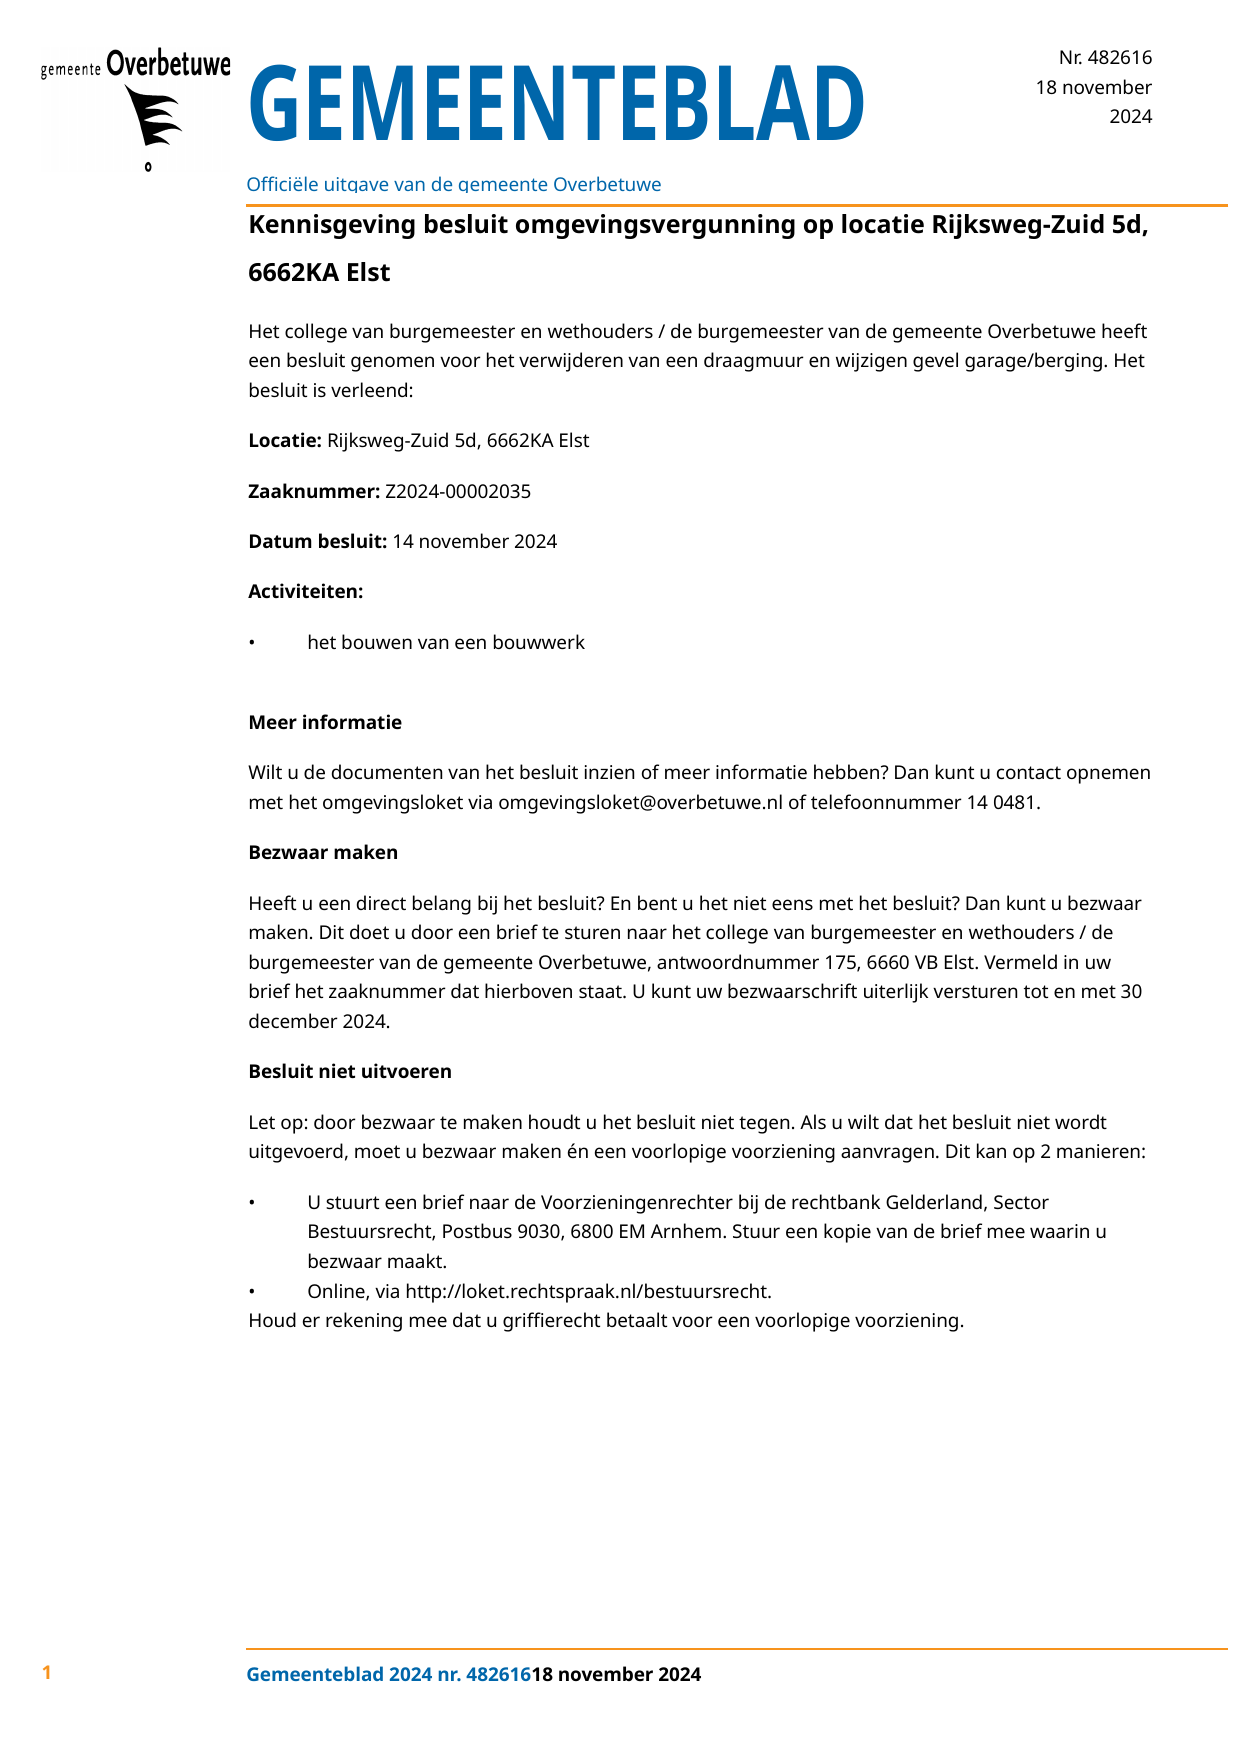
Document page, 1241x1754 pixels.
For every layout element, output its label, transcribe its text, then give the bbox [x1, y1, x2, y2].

text Kennisgeving besluit omgevingsvergunning op locatie Rijksweg-Zuid 5d, 6662KA Elst [248, 207, 1152, 288]
text Besluit niet uitvoeren [248, 1059, 1152, 1084]
list U stuurt een brief naar de Voorzieningenrechter bij de rechtbank Gelderland, Sector Bestuursrecht, Postbus 9030, 6800 EM Arnhem. Stuur een kopie van de brief mee waarin u bezwaar maakt. [248, 1189, 1152, 1274]
text Bezwaar maken [248, 839, 1152, 865]
list het bouwen van een bouwwerk [248, 629, 1152, 655]
picture [41, 47, 231, 172]
text Datum besluit: 14 november 2024 [248, 528, 1152, 554]
text Zaaknummer: Z2024-00002035 [248, 478, 1152, 504]
list Online, via http://loket.rechtspraak.nl/bestuursrecht. [248, 1278, 1152, 1304]
text Activiteiten: [248, 579, 1152, 604]
text Locatie: Rijksweg-Zuid 5d, 6662KA Elst [248, 427, 1152, 453]
text Het college van burgemeester en wethouders / de burgemeester van de gemeente Overbetuwe heeft een besluit genomen voor het verwijderen van een draagmuur en wijzigen gevel garage/berging. Het besluit is verleend: [248, 318, 1152, 403]
text Houd er rekening mee dat u griffierecht betaalt voor een voorlopige voorziening. [248, 1307, 1152, 1333]
text Heeft u een direct belang bij het besluit? En bent u het niet eens met het besluit? Dan kunt u bezwaar maken. Dit doet u door een brief te sturen naar het college van burgemeester en wethouders / de burgemeester van de gemeente Overbetuwe, antwoordnummer 175, 6660 VB Elst. Vermeld in uw brief het zaaknummer dat hierboven staat. U kunt uw bezwaarschrift uiterlijk versturen tot en met 30 december 2024. [248, 890, 1152, 1034]
text Let op: door bezwaar te maken houdt u het besluit niet tegen. Als u wilt dat het besluit niet wordt uitgevoerd, moet u bezwaar maken én een voorlopige voorziening aanvragen. Dit kan op 2 manieren: [248, 1109, 1152, 1164]
text Wilt u de documenten van het besluit inzien of meer informatie hebben? Dan kunt u contact opnemen met het omgevingsloket via omgevingsloket@overbetuwe.nl of telefoonnummer 14 0481. [248, 759, 1152, 815]
text Meer informatie [248, 709, 1152, 735]
